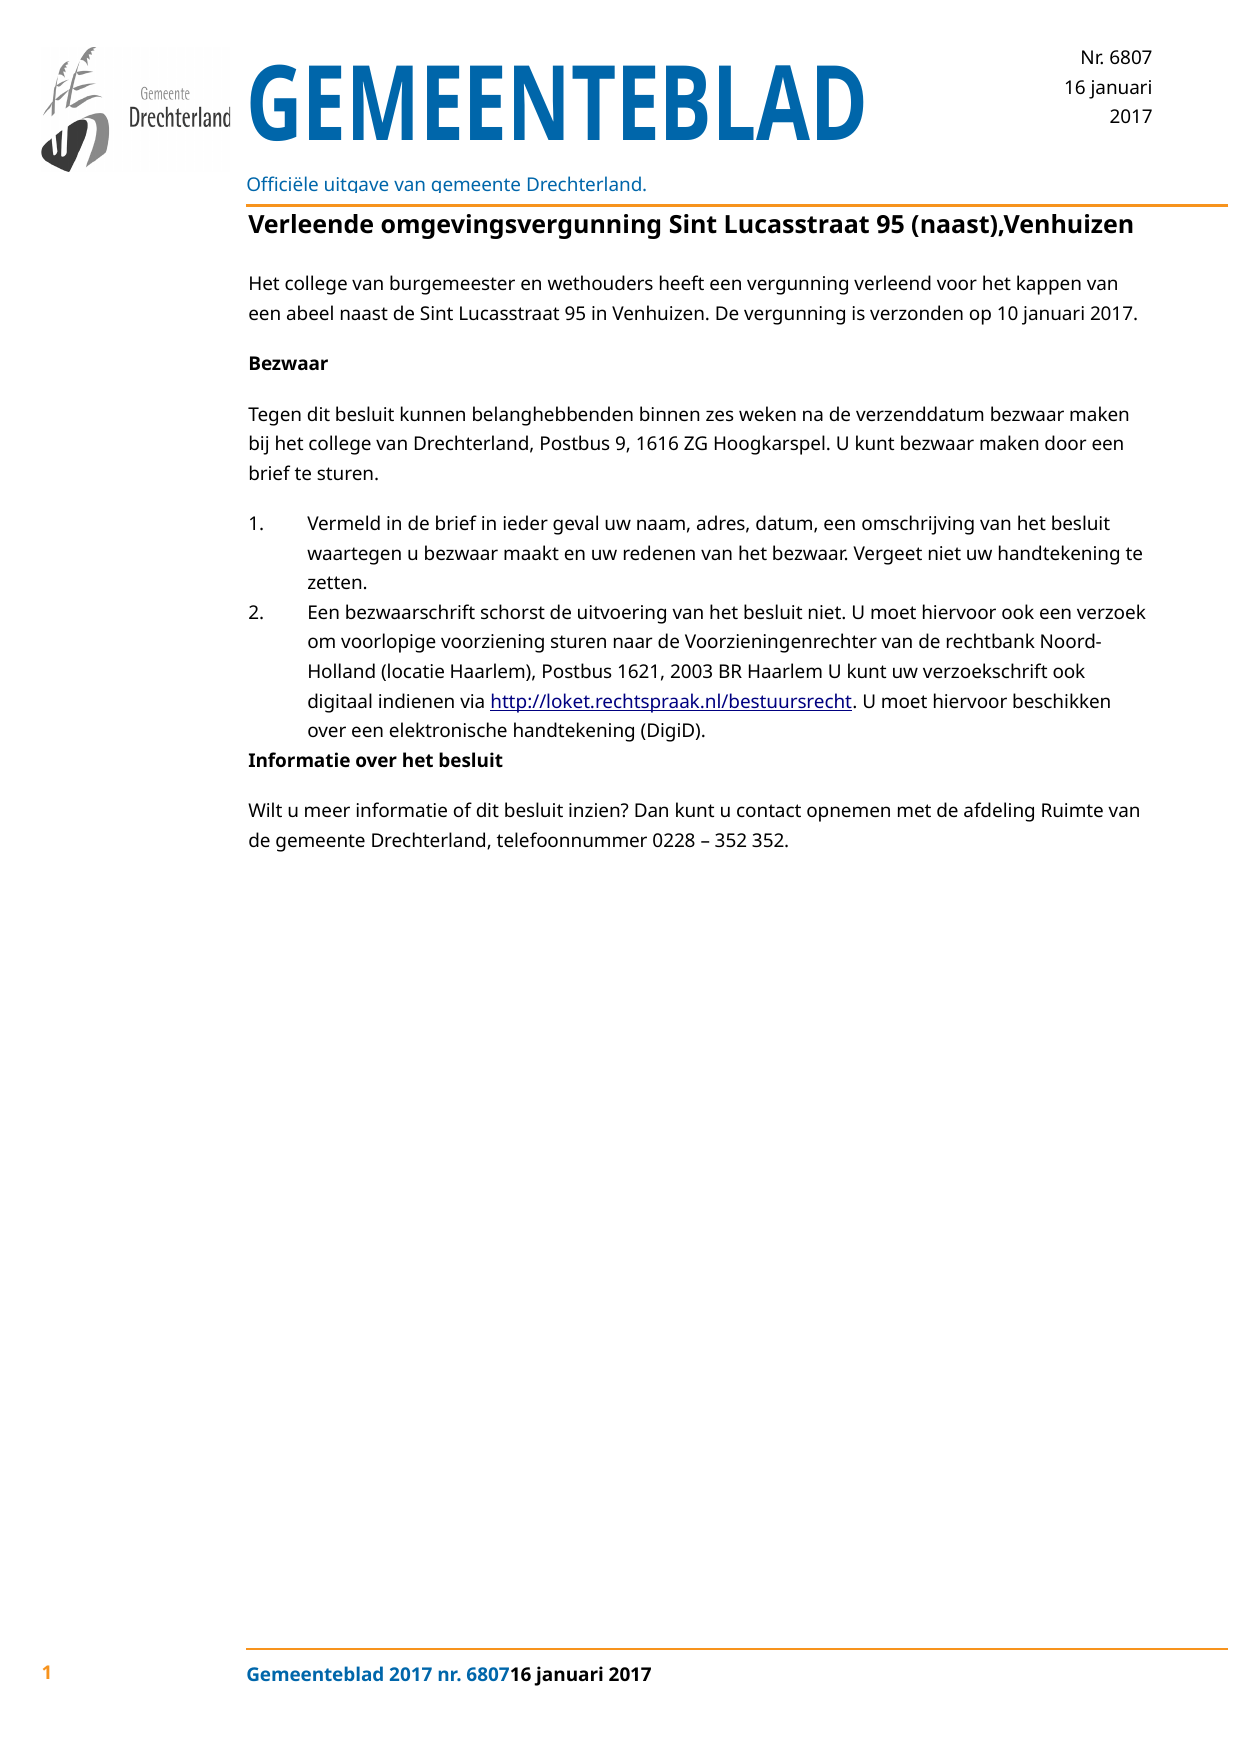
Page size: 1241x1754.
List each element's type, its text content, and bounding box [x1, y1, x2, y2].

text Tegen dit besluit kunnen belanghebbenden binnen zes weken na de verzenddatum bezwaar maken bij het college van Drechterland, Postbus 9, 1616 ZG Hoogkarspel. U kunt bezwaar maken door een brief te sturen. [248, 401, 1152, 486]
list Vermeld in de brief in ieder geval uw naam, adres, datum, een omschrijving van het besluit waartegen u bezwaar maakt en uw redenen van het bezwaar. Vergeet niet uw handtekening te zetten. [248, 510, 1152, 595]
list Een bezwaarschrift schorst de uitvoering van het besluit niet. U moet hiervoor ook een verzoek om voorlopige voorziening sturen naar de Voorzieningenrechter van de rechtbank Noord-Holland (locatie Haarlem), Postbus 1621, 2003 BR Haarlem U kunt uw verzoekschrift ook digitaal indienen via http://loket.rechtspraak.nl/bestuursrecht. U moet hiervoor beschikken over een elektronische handtekening (DigiD). [248, 599, 1152, 743]
picture [41, 47, 231, 172]
text Wilt u meer informatie of dit besluit inzien? Dan kunt u contact opnemen met de afdeling Ruimte van de gemeente Drechterland, telefoonnummer 0228 – 352 352. [248, 797, 1152, 853]
text Informatie over het besluit [248, 747, 1152, 773]
text Het college van burgemeester en wethouders heeft een vergunning verleend voor het kappen van een abeel naast de Sint Lucasstraat 95 in Venhuizen. De vergunning is verzonden op 10 januari 2017. [248, 270, 1152, 326]
text Verleende omgevingsvergunning Sint Lucasstraat 95 (naast),Venhuizen [248, 207, 1152, 241]
text Bezwaar [248, 350, 1152, 376]
